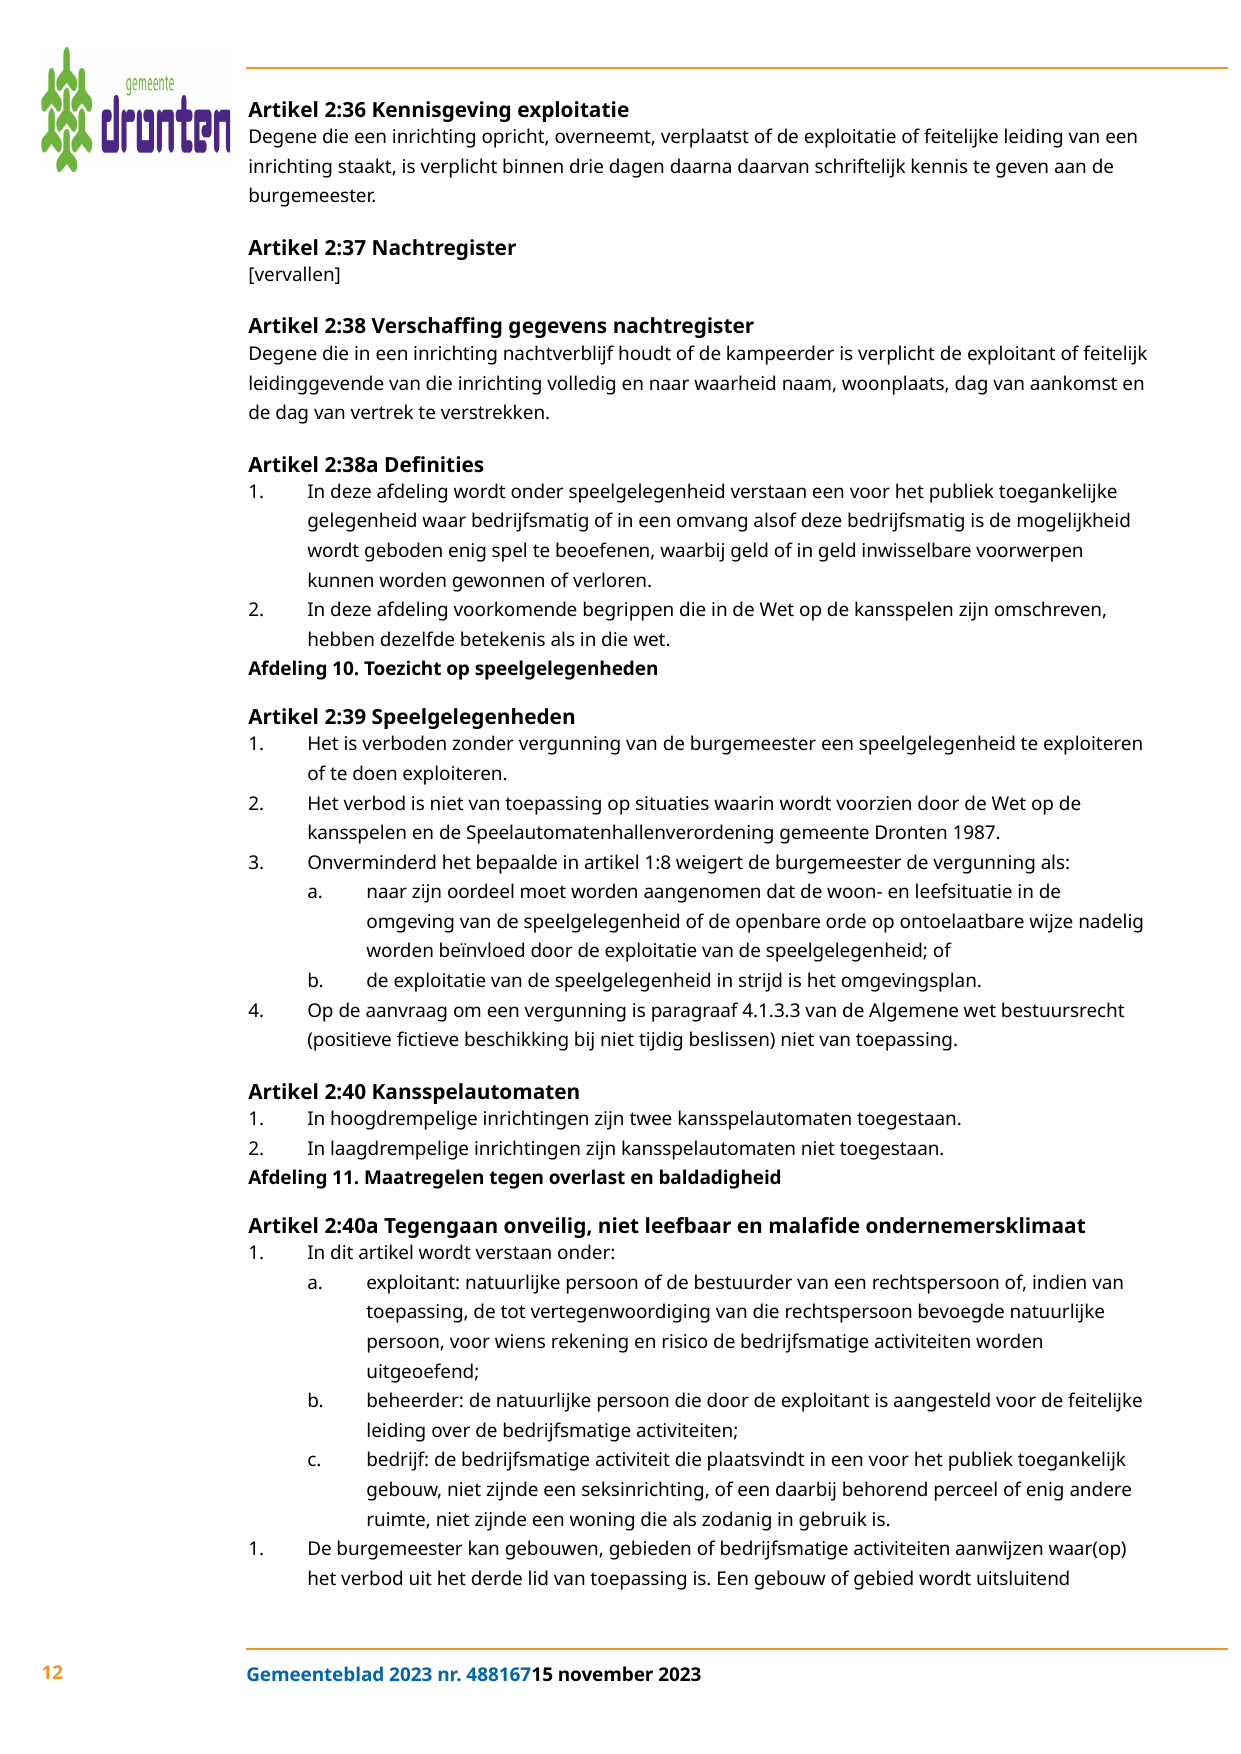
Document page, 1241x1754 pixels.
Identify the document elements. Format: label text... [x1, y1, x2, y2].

list Het is verboden zonder vergunning van de burgemeester een speelgelegenheid te exploiteren of te doen exploiteren. [248, 731, 1152, 786]
list bedrijf: de bedrijfsmatige activiteit die plaatsvindt in een voor het publiek toegankelijk gebouw, niet zijnde een seksinrichting, of een daarbij behorend perceel of enig andere ruimte, niet zijnde een woning die als zodanig in gebruik is. [307, 1447, 1152, 1531]
list In deze afdeling voorkomende begrippen die in de Wet op de kansspelen zijn omschreven, hebben dezelfde betekenis als in die wet. [248, 596, 1152, 652]
list Op de aanvraag om een vergunning is paragraaf 4.1.3.3 van de Algemene wet bestuursrecht (positieve fictieve beschikking bij niet tijdig beslissen) niet van toepassing. [248, 997, 1152, 1052]
list In deze afdeling wordt onder speelgelegenheid verstaan een voor het publiek toegankelijke gelegenheid waar bedrijfsmatig of in een omvang alsof deze bedrijfsmatig is de mogelijkheid wordt geboden enig spel te beoefenen, waarbij geld of in geld inwisselbare voorwerpen kunnen worden gewonnen of verloren. [248, 478, 1152, 593]
list Onverminderd het bepaalde in artikel 1:8 weigert de burgemeester de vergunning als: [248, 849, 1152, 875]
list In dit artikel wordt verstaan onder: [248, 1239, 1152, 1265]
list In laagdrempelige inrichtingen zijn kansspelautomaten niet toegestaan. [248, 1135, 1152, 1161]
list de exploitatie van de speelgelegenheid in strijd is het omgevingsplan. [307, 967, 1152, 993]
text Afdeling 10. Toezicht op speelgelegenheden [248, 656, 1152, 681]
text [vervallen] [248, 261, 1152, 287]
text Artikel 2:39 Speelgelegenheden [248, 702, 1152, 731]
text Artikel 2:36 Kennisgeving exploitatie [248, 95, 1152, 123]
text Afdeling 11. Maatregelen tegen overlast en baldadigheid [248, 1164, 1152, 1190]
list beheerder: de natuurlijke persoon die door de exploitant is aangesteld voor de feitelijke leiding over de bedrijfsmatige activiteiten; [307, 1387, 1152, 1443]
list In hoogdrempelige inrichtingen zijn twee kansspelautomaten toegestaan. [248, 1105, 1152, 1131]
list Het verbod is niet van toepassing op situaties waarin wordt voorzien door de Wet op de kansspelen en de Speelautomatenhallenverordening gemeente Dronten 1987. [248, 790, 1152, 845]
text Artikel 2:38 Verschaffing gegevens nachtregister [248, 312, 1152, 340]
list naar zijn oordeel moet worden aangenomen dat de woon- en leefsituatie in de omgeving van de speelgelegenheid of de openbare orde op ontoelaatbare wijze nadelig worden beïnvloed door de exploitatie van de speelgelegenheid; of [307, 878, 1152, 963]
picture [41, 47, 231, 172]
text Artikel 2:38a Definities [248, 450, 1152, 478]
text Artikel 2:37 Nachtregister [248, 233, 1152, 261]
list exploitant: natuurlijke persoon of de bestuurder van een rechtspersoon of, indien van toepassing, de tot vertegenwoordiging van die rechtspersoon bevoegde natuurlijke persoon, voor wiens rekening en risico de bedrijfsmatige activiteiten worden uitgeoefend; [307, 1269, 1152, 1383]
text Artikel 2:40a Tegengaan onveilig, niet leefbaar en malafide ondernemersklimaat [248, 1211, 1152, 1239]
text Degene die in een inrichting nachtverblijf houdt of de kampeerder is verplicht de exploitant of feitelijk leidinggevende van die inrichting volledig en naar waarheid naam, woonplaats, dag van aankomst en de dag van vertrek te verstrekken. [248, 340, 1152, 425]
text Artikel 2:40 Kansspelautomaten [248, 1077, 1152, 1105]
list De burgemeester kan gebouwen, gebieden of bedrijfsmatige activiteiten aanwijzen waar(op) het verbod uit het derde lid van toepassing is. Een gebouw of gebied wordt uitsluitend [248, 1535, 1152, 1591]
text Degene die een inrichting opricht, overneemt, verplaatst of de exploitatie of feitelijke leiding van een inrichting staakt, is verplicht binnen drie dagen daarna daarvan schriftelijk kennis te geven aan de burgemeester. [248, 123, 1152, 208]
